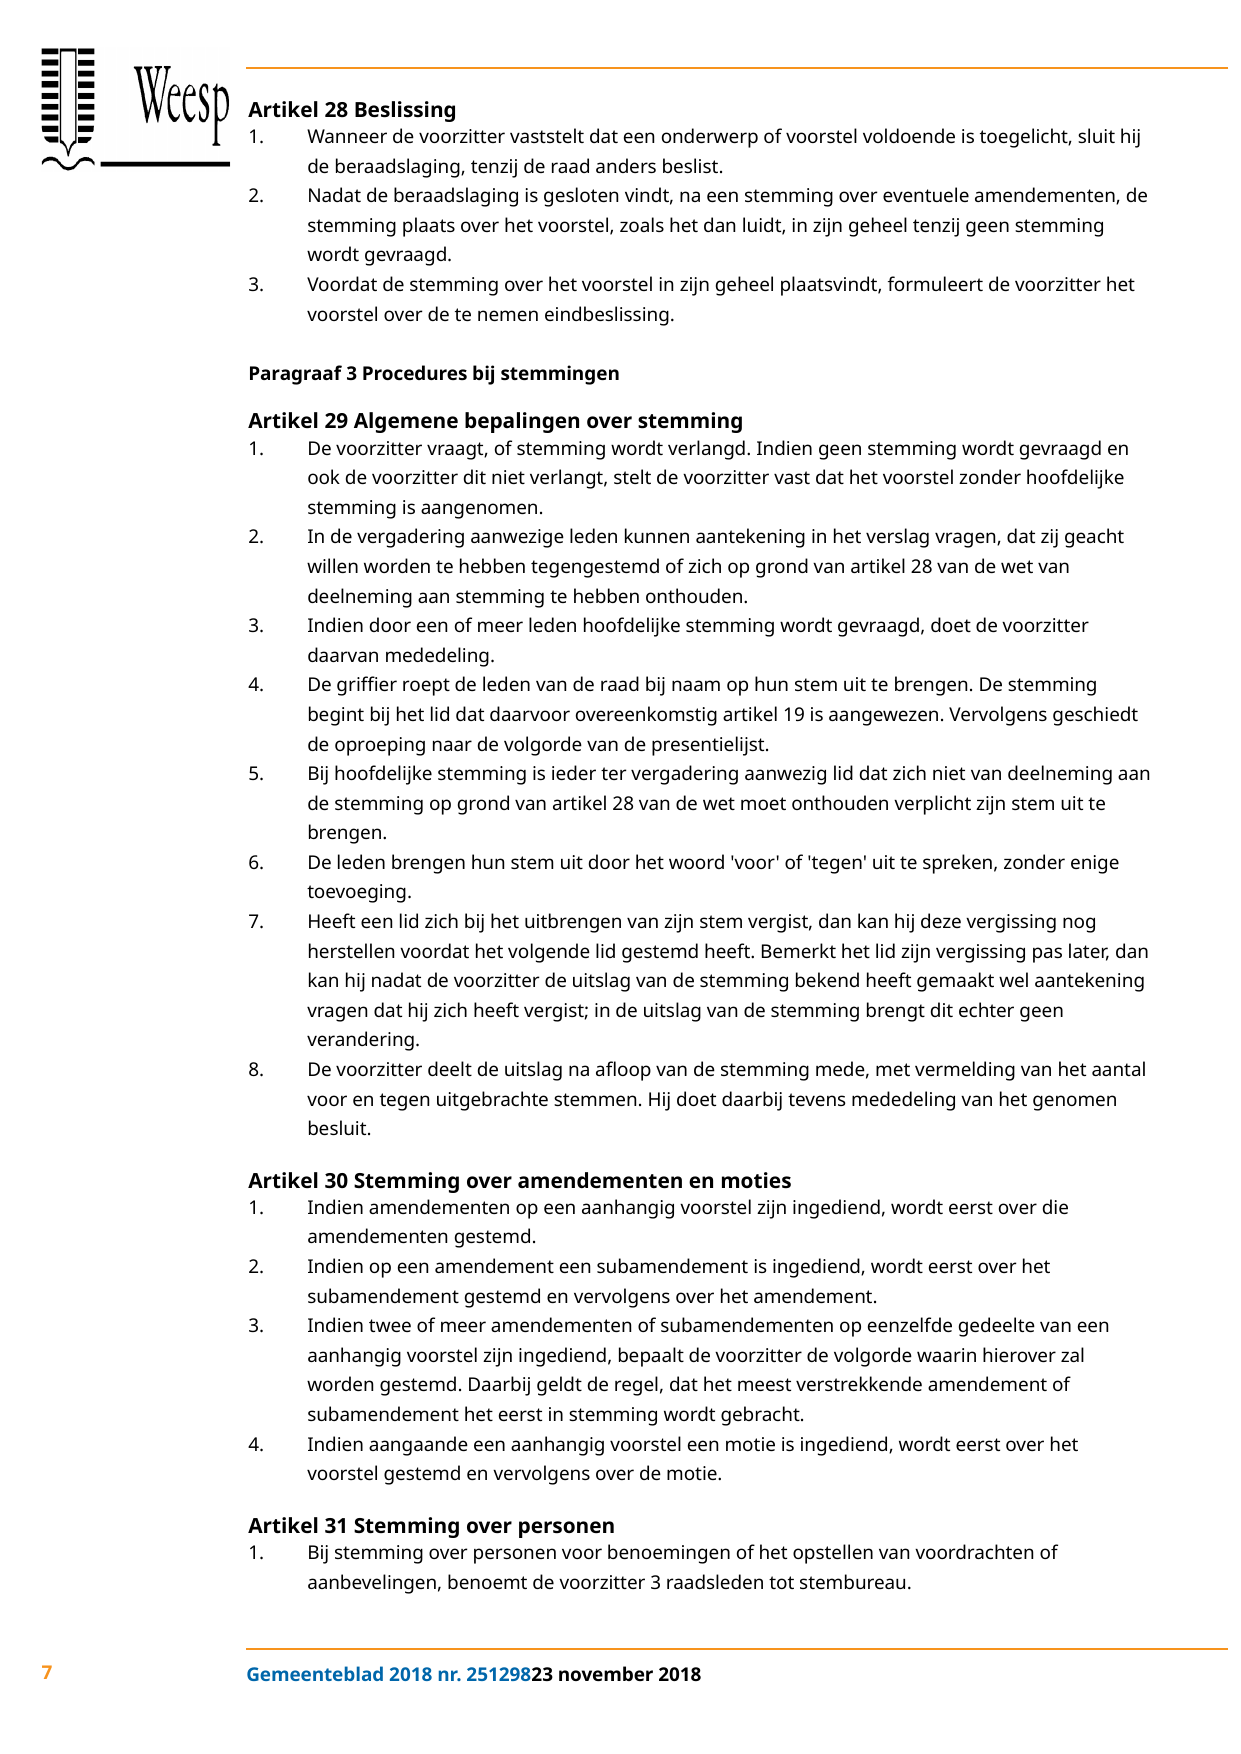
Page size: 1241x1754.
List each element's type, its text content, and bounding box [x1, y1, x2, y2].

picture [41, 47, 231, 172]
text Artikel 29 Algemene bepalingen over stemming [248, 406, 1152, 435]
list Indien twee of meer amendementen of subamendementen op eenzelfde gedeelte van een aanhangig voorstel zijn ingediend, bepaalt de voorzitter de volgorde waarin hierover zal worden gestemd. Daarbij geldt de regel, dat het meest verstrekkende amendement of subamendement het eerst in stemming wordt gebracht. [248, 1312, 1152, 1427]
list De voorzitter vraagt, of stemming wordt verlangd. Indien geen stemming wordt gevraagd en ook de voorzitter dit niet verlangt, stelt de voorzitter vast dat het voorstel zonder hoofdelijke stemming is aangenomen. [248, 435, 1152, 520]
list In de vergadering aanwezige leden kunnen aantekening in het verslag vragen, dat zij geacht willen worden te hebben tegengestemd of zich op grond van artikel 28 van de wet van deelneming aan stemming te hebben onthouden. [248, 524, 1152, 608]
list De voorzitter deelt de uitslag na afloop van de stemming mede, met vermelding van het aantal voor en tegen uitgebrachte stemmen. Hij doet daarbij tevens mededeling van het genomen besluit. [248, 1056, 1152, 1141]
text Artikel 30 Stemming over amendementen en moties [248, 1166, 1152, 1194]
list Heeft een lid zich bij het uitbrengen van zijn stem vergist, dan kan hij deze vergissing nog herstellen voordat het volgende lid gestemd heeft. Bemerkt het lid zijn vergissing pas later, dan kan hij nadat de voorzitter de uitslag van de stemming bekend heeft gemaakt wel aantekening vragen dat hij zich heeft vergist; in de uitslag van de stemming brengt dit echter geen verandering. [248, 908, 1152, 1052]
text Artikel 31 Stemming over personen [248, 1511, 1152, 1539]
list Indien aangaande een aanhangig voorstel een motie is ingediend, wordt eerst over het voorstel gestemd en vervolgens over de motie. [248, 1431, 1152, 1486]
list Voordat de stemming over het voorstel in zijn geheel plaatsvindt, formuleert de voorzitter het voorstel over de te nemen eindbeslissing. [248, 271, 1152, 326]
list De griffier roept de leden van de raad bij naam op hun stem uit te brengen. De stemming begint bij het lid dat daarvoor overeenkomstig artikel 19 is aangewezen. Vervolgens geschiedt de oproeping naar de volgorde van de presentielijst. [248, 672, 1152, 756]
list Bij stemming over personen voor benoemingen of het opstellen van voordrachten of aanbevelingen, benoemt de voorzitter 3 raadsleden tot stembureau. [248, 1539, 1152, 1594]
list Indien op een amendement een subamendement is ingediend, wordt eerst over het subamendement gestemd en vervolgens over het amendement. [248, 1253, 1152, 1309]
list Indien amendementen op een aanhangig voorstel zijn ingediend, wordt eerst over die amendementen gestemd. [248, 1194, 1152, 1249]
text Paragraaf 3 Procedures bij stemmingen [248, 360, 1152, 386]
list Indien door een of meer leden hoofdelijke stemming wordt gevraagd, doet de voorzitter daarvan mededeling. [248, 612, 1152, 668]
list Wanneer de voorzitter vaststelt dat een onderwerp of voorstel voldoende is toegelicht, sluit hij de beraadslaging, tenzij de raad anders beslist. [248, 123, 1152, 178]
list Bij hoofdelijke stemming is ieder ter vergadering aanwezig lid dat zich niet van deelneming aan de stemming op grond van artikel 28 van de wet moet onthouden verplicht zijn stem uit te brengen. [248, 760, 1152, 845]
text Artikel 28 Beslissing [248, 95, 1152, 123]
list Nadat de beraadslaging is gesloten vindt, na een stemming over eventuele amendementen, de stemming plaats over het voorstel, zoals het dan luidt, in zijn geheel tenzij geen stemming wordt gevraagd. [248, 182, 1152, 267]
list De leden brengen hun stem uit door het woord 'voor' of 'tegen' uit te spreken, zonder enige toevoeging. [248, 849, 1152, 904]
